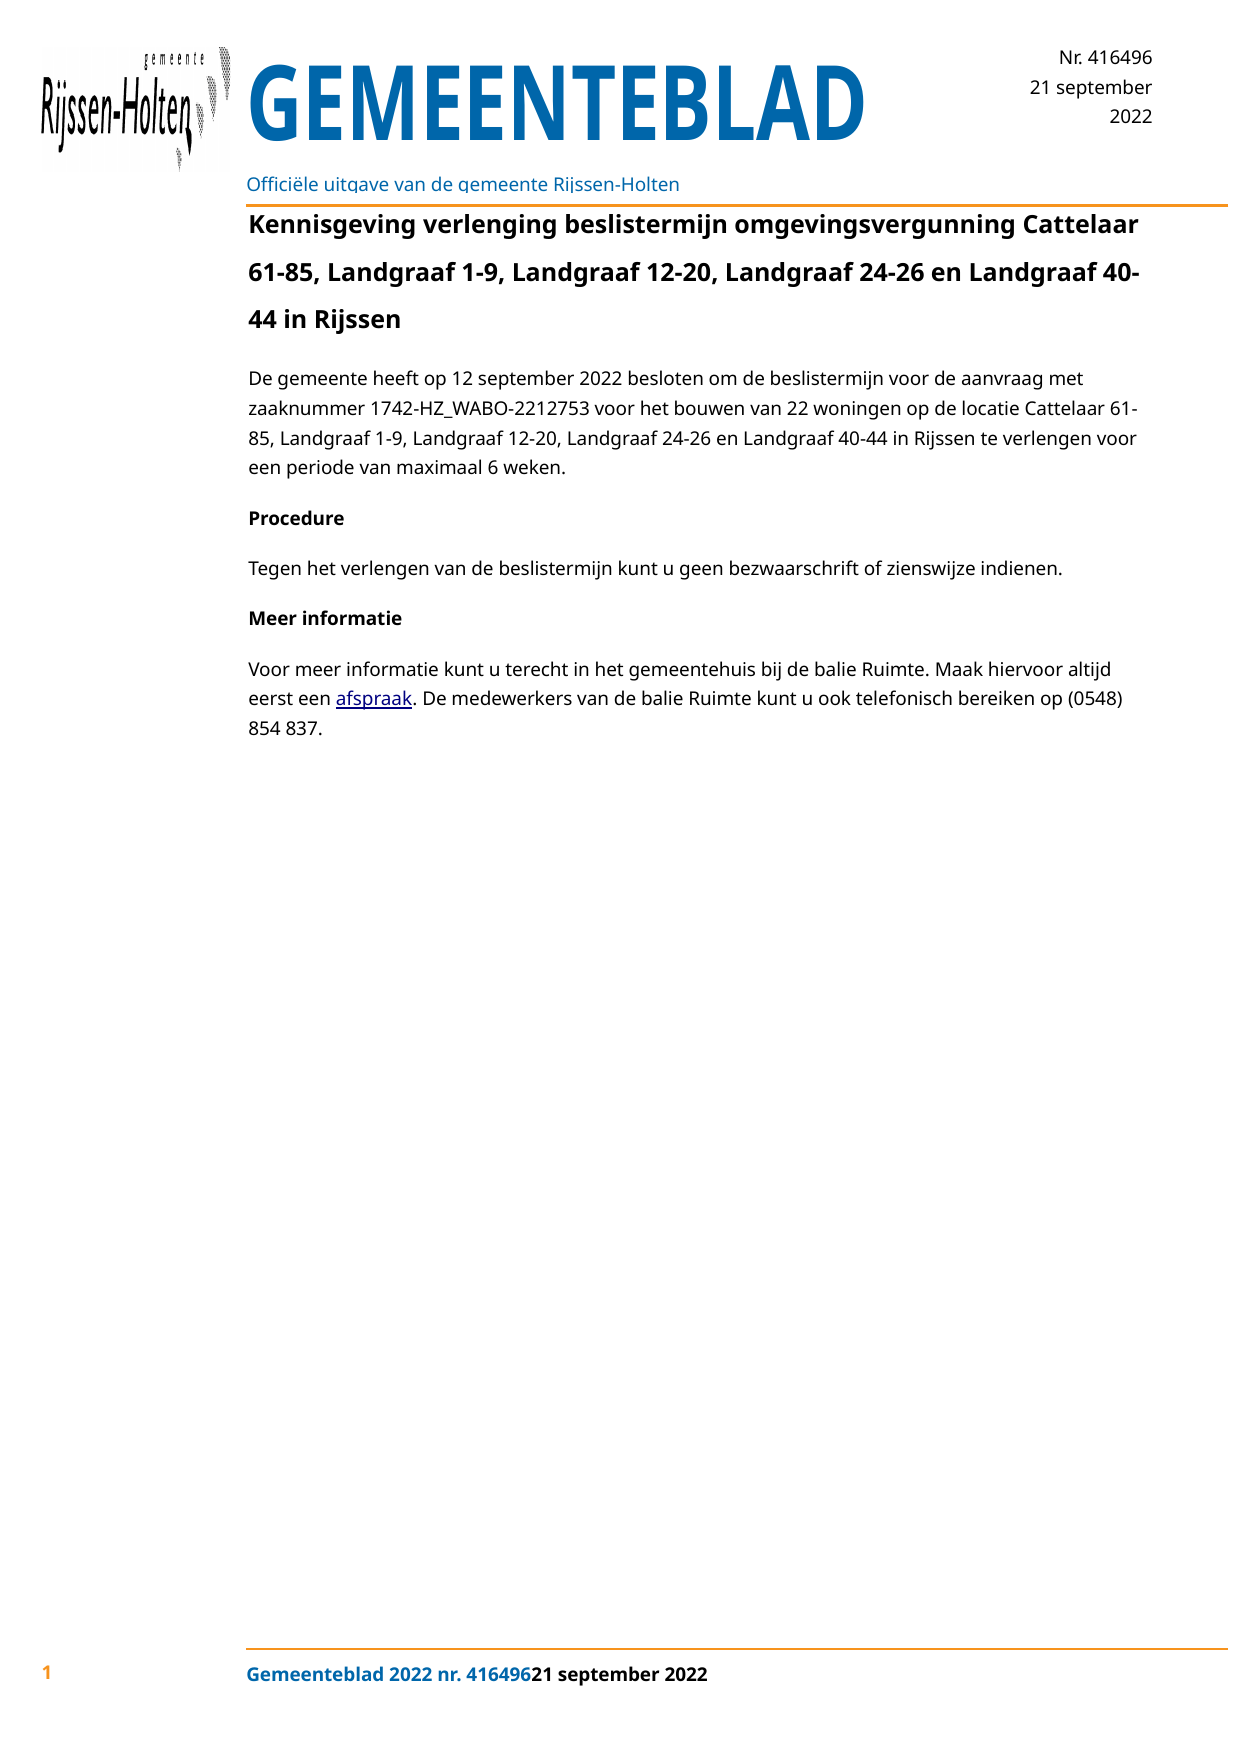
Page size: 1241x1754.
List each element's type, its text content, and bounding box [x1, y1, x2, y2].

picture [41, 47, 231, 172]
text Tegen het verlengen van de beslistermijn kunt u geen bezwaarschrift of zienswijze indienen. [248, 555, 1152, 581]
text Voor meer informatie kunt u terecht in het gemeentehuis bij de balie Ruimte. Maak hiervoor altijd eerst een afspraak. De medewerkers van de balie Ruimte kunt u ook telefonisch bereiken op (0548) 854 837. [248, 656, 1152, 741]
text De gemeente heeft op 12 september 2022 besloten om de beslistermijn voor de aanvraag met zaaknummer 1742-HZ_WABO-2212753 voor het bouwen van 22 woningen op de locatie Cattelaar 61-85, Landgraaf 1-9, Landgraaf 12-20, Landgraaf 24-26 en Landgraaf 40-44 in Rijssen te verlengen voor een periode van maximaal 6 weken. [248, 366, 1152, 480]
text Kennisgeving verlenging beslistermijn omgevingsvergunning Cattelaar 61-85, Landgraaf 1-9, Landgraaf 12-20, Landgraaf 24-26 en Landgraaf 40-44 in Rijssen [248, 207, 1152, 336]
text Meer informatie [248, 606, 1152, 631]
text Procedure [248, 505, 1152, 530]
